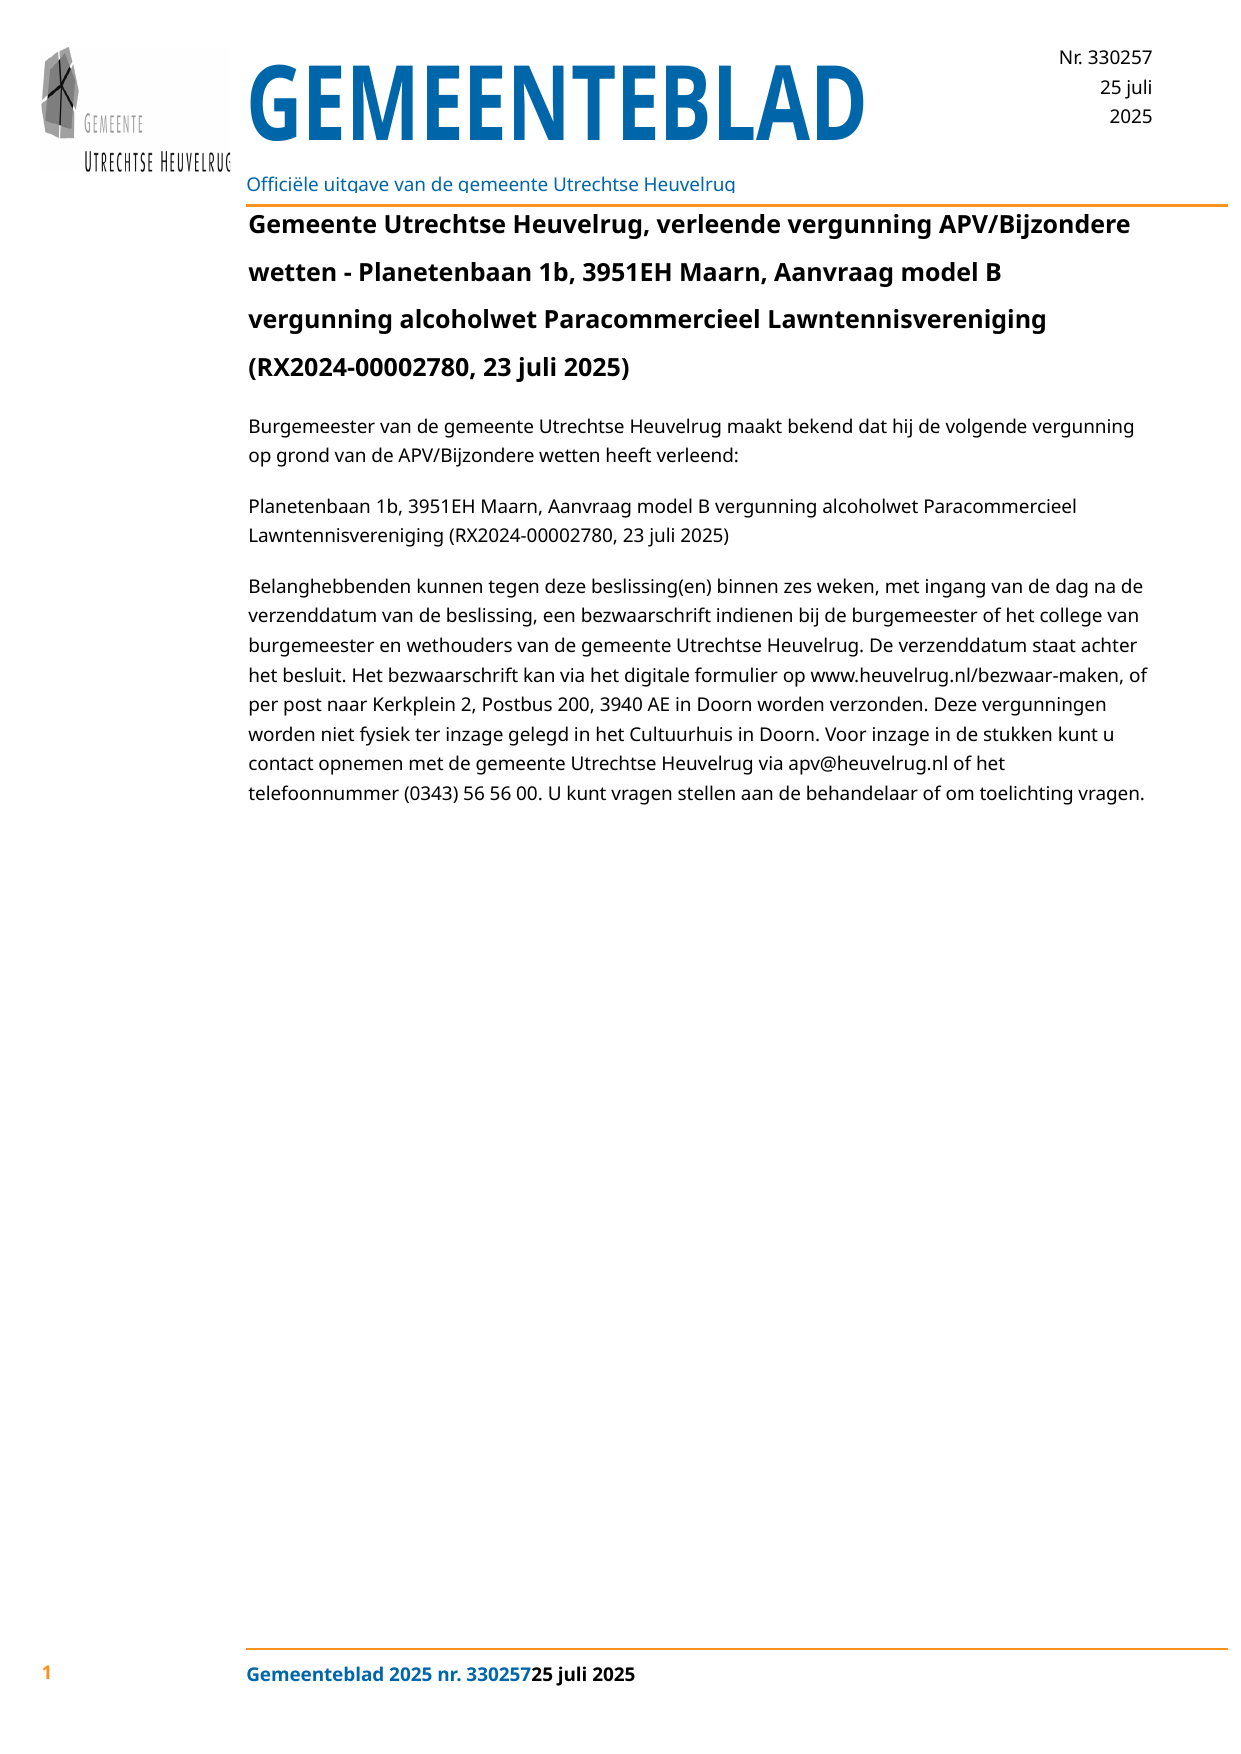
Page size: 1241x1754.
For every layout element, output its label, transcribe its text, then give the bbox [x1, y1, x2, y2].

text Planetenbaan 1b, 3951EH Maarn, Aanvraag model B vergunning alcoholwet Paracommercieel Lawntennisvereniging (RX2024-00002780, 23 juli 2025) [248, 493, 1152, 548]
text Belanghebbenden kunnen tegen deze beslissing(en) binnen zes weken, met ingang van de dag na de verzenddatum van de beslissing, een bezwaarschrift indienen bij de burgemeester of het college van burgemeester en wethouders van de gemeente Utrechtse Heuvelrug. De verzenddatum staat achter het besluit. Het bezwaarschrift kan via het digitale formulier op www.heuvelrug.nl/bezwaar-maken, of per post naar Kerkplein 2, Postbus 200, 3940 AE in Doorn worden verzonden. Deze vergunningen worden niet fysiek ter inzage gelegd in het Cultuurhuis in Doorn. Voor inzage in de stukken kunt u contact opnemen met de gemeente Utrechtse Heuvelrug via apv@heuvelrug.nl of het telefoonnummer (0343) 56 56 00. U kunt vragen stellen aan de behandelaar of om toelichting vragen. [248, 573, 1152, 806]
picture [41, 47, 231, 172]
text Gemeente Utrechtse Heuvelrug, verleende vergunning APV/Bijzondere wetten - Planetenbaan 1b, 3951EH Maarn, Aanvraag model B vergunning alcoholwet Paracommercieel Lawntennisvereniging (RX2024-00002780, 23 juli 2025) [248, 207, 1152, 384]
text Burgemeester van de gemeente Utrechtse Heuvelrug maakt bekend dat hij de volgende vergunning op grond van de APV/Bijzondere wetten heeft verleend: [248, 413, 1152, 468]
